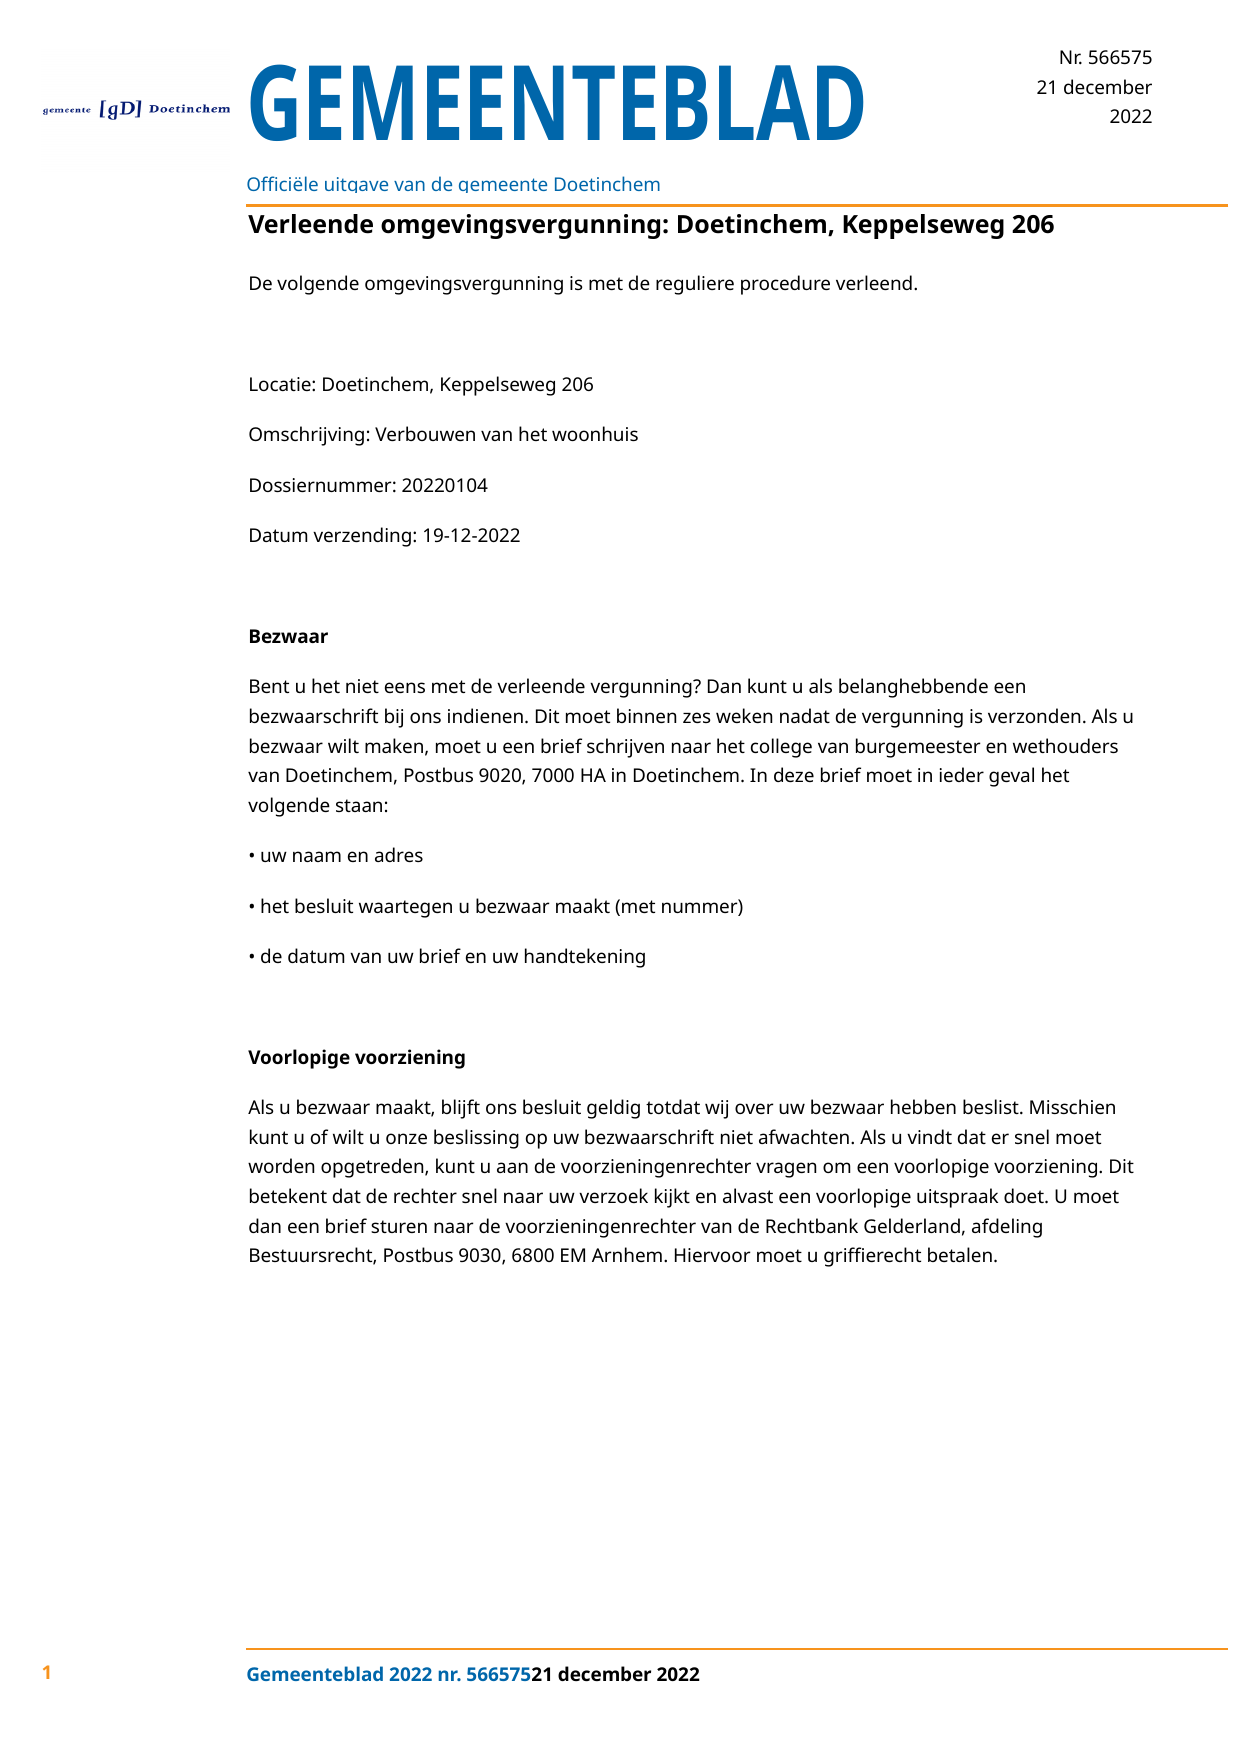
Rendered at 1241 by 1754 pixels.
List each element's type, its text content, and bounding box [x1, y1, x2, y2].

text Dossiernummer: 20220104 [248, 472, 1152, 498]
text Voorlopige voorziening [248, 1044, 1152, 1070]
text Bent u het niet eens met de verleende vergunning? Dan kunt u als belanghebbende een bezwaarschrift bij ons indienen. Dit moet binnen zes weken nadat de vergunning is verzonden. Als u bezwaar wilt maken, moet u een brief schrijven naar het college van burgemeester en wethouders van Doetinchem, Postbus 9020, 7000 HA in Doetinchem. In deze brief moet in ieder geval het volgende staan: [248, 674, 1152, 818]
text Datum verzending: 19-12-2022 [248, 522, 1152, 548]
text • de datum van uw brief en uw handtekening [248, 943, 1152, 969]
text De volgende omgevingsvergunning is met de reguliere procedure verleend. [248, 270, 1152, 296]
text • het besluit waartegen u bezwaar maakt (met nummer) [248, 893, 1152, 918]
text • uw naam en adres [248, 842, 1152, 868]
text Omschrijving: Verbouwen van het woonhuis [248, 422, 1152, 447]
text Verleende omgevingsvergunning: Doetinchem, Keppelseweg 206 [248, 207, 1152, 241]
text Als u bezwaar maakt, blijft ons besluit geldig totdat wij over uw bezwaar hebben beslist. Misschien kunt u of wilt u onze beslissing op uw bezwaarschrift niet afwachten. Als u vindt dat er snel moet worden opgetreden, kunt u aan de voorzieningenrechter vragen om een voorlopige voorziening. Dit betekent dat de rechter snel naar uw verzoek kijkt en alvast een voorlopige uitspraak doet. U moet dan een brief sturen naar de voorzieningenrechter van de Rechtbank Gelderland, afdeling Bestuursrecht, Postbus 9030, 6800 EM Arnhem. Hiervoor moet u griffierecht betalen. [248, 1094, 1152, 1268]
picture [41, 47, 231, 172]
text Bezwaar [248, 623, 1152, 649]
text Locatie: Doetinchem, Keppelseweg 206 [248, 371, 1152, 397]
